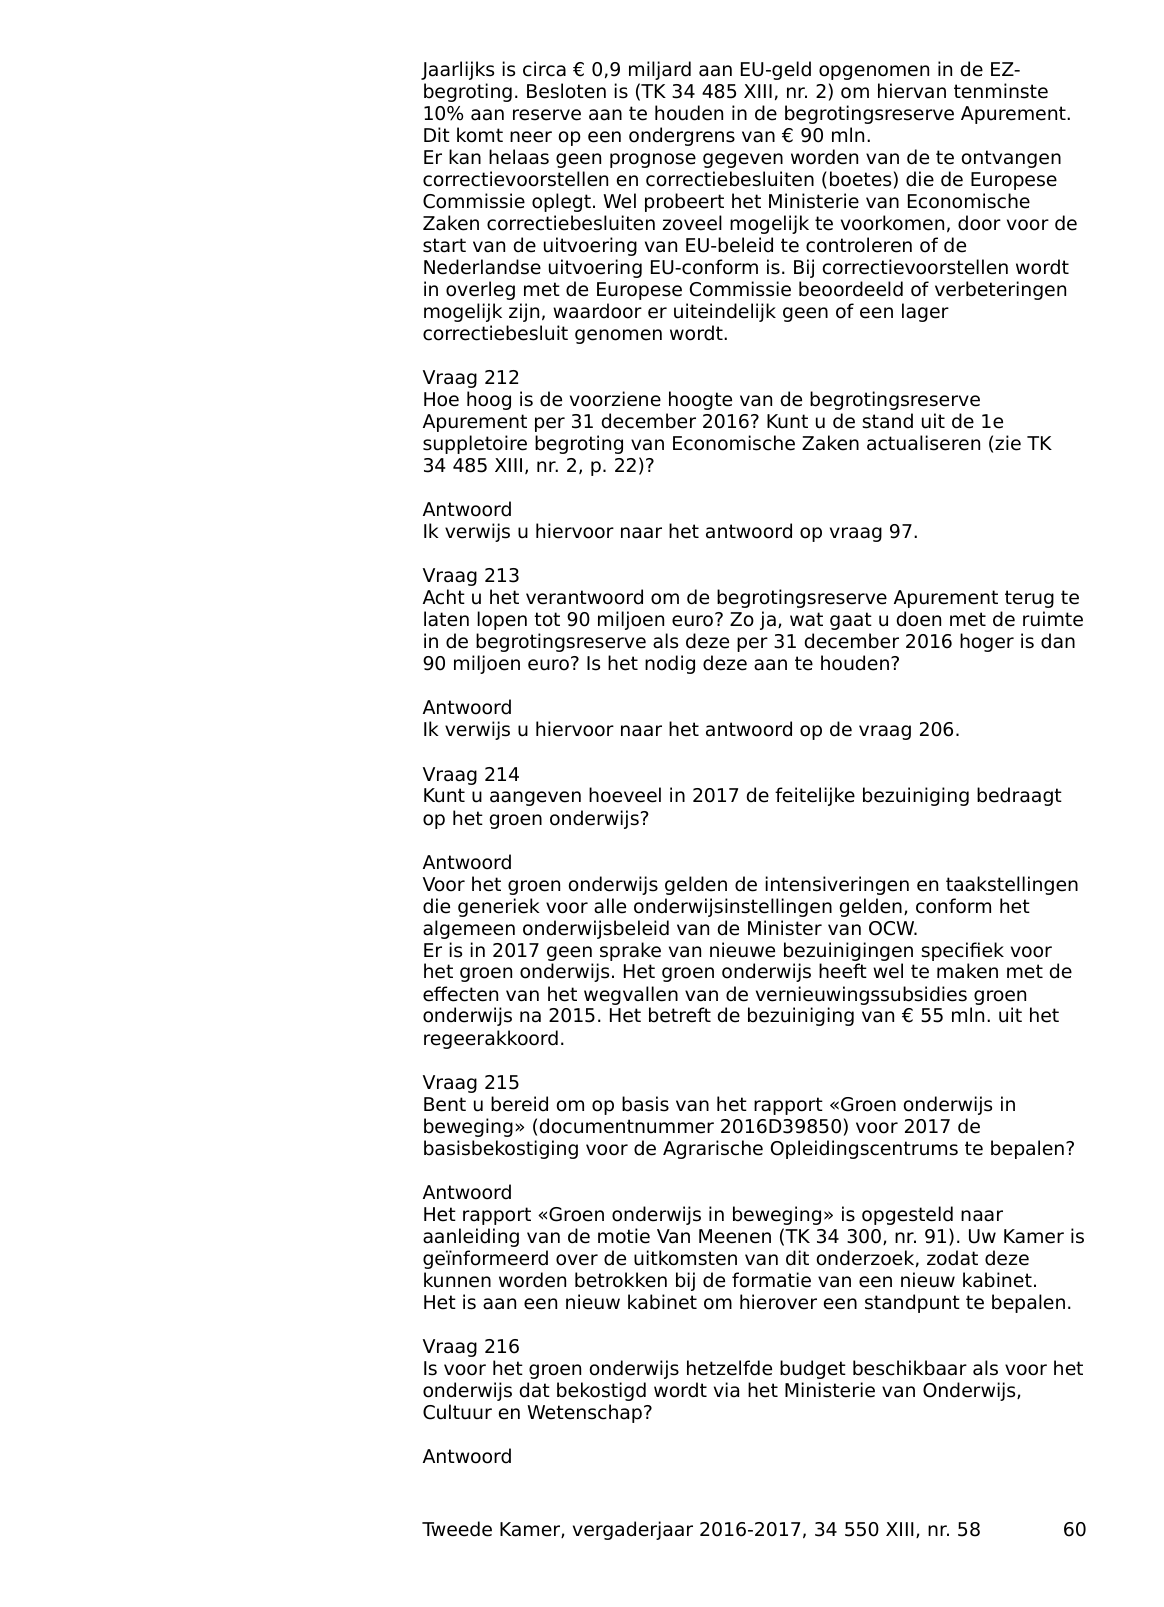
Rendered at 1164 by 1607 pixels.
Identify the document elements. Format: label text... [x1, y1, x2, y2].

text Er kan helaas geen prognose gegeven worden van de te ontvangen correctievoorstellen en correctiebesluiten (boetes) die de Europese Commissie oplegt. Wel probeert het Ministerie van Economische Zaken correctiebesluiten zoveel mogelijk te voorkomen, door voor de start van de uitvoering van EU-beleid te controleren of de Nederlandse uitvoering EU-conform is. Bij correctievoorstellen wordt in overleg met de Europese Commissie beoordeeld of verbeteringen mogelijk zijn, waardoor er uiteindelijk geen of een lager correctiebesluit genomen wordt. [422, 147, 1087, 345]
text Kunt u aangeven hoeveel in 2017 de feitelijke bezuiniging bedraagt op het groen onderwijs? [422, 785, 1087, 829]
text Vraag 214 [422, 763, 1087, 785]
text Acht u het verantwoord om de begrotingsreserve Apurement terug te laten lopen tot 90 miljoen euro? Zo ja, wat gaat u doen met de ruimte in de begrotingsreserve als deze per 31 december 2016 hoger is dan 90 miljoen euro? Is het nodig deze aan te houden? [422, 587, 1087, 675]
text Vraag 212 [422, 367, 1087, 389]
text Het rapport «Groen onderwijs in beweging» is opgesteld naar aanleiding van de motie Van Meenen (TK 34 300, nr. 91). Uw Kamer is geïnformeerd over de uitkomsten van dit onderzoek, zodat deze kunnen worden betrokken bij de formatie van een nieuw kabinet. [422, 1204, 1087, 1292]
text Vraag 215 [422, 1072, 1087, 1093]
text Jaarlijks is circa € 0,9 miljard aan EU-geld opgenomen in de EZ-begroting. Besloten is (TK 34 485 XIII, nr. 2) om hiervan tenminste 10% aan reserve aan te houden in de begrotingsreserve Apurement. Dit komt neer op een ondergrens van € 90 mln. [422, 59, 1087, 147]
text Vraag 216 [422, 1336, 1087, 1358]
text Antwoord [422, 1182, 1087, 1204]
text Ik verwijs u hiervoor naar het antwoord op de vraag 206. [422, 719, 1087, 741]
text Antwoord [422, 499, 1087, 521]
text Hoe hoog is de voorziene hoogte van de begrotingsreserve Apurement per 31 december 2016? Kunt u de stand uit de 1e suppletoire begroting van Economische Zaken actualiseren (zie TK 34 485 XIII, nr. 2, p. 22)? [422, 389, 1087, 477]
text Antwoord [422, 697, 1087, 719]
text Bent u bereid om op basis van het rapport «Groen onderwijs in beweging» (documentnummer 2016D39850) voor 2017 de basisbekostiging voor de Agrarische Opleidingscentrums te bepalen? [422, 1093, 1087, 1159]
text Er is in 2017 geen sprake van nieuwe bezuinigingen specifiek voor het groen onderwijs. Het groen onderwijs heeft wel te maken met de effecten van het wegvallen van de vernieuwingssubsidies groen onderwijs na 2015. Het betreft de bezuiniging van € 55 mln. uit het regeerakkoord. [422, 939, 1087, 1049]
text Het is aan een nieuw kabinet om hierover een standpunt te bepalen. [422, 1292, 1087, 1313]
text Antwoord [422, 852, 1087, 873]
text Vraag 213 [422, 565, 1087, 587]
text Antwoord [422, 1446, 1087, 1468]
text Is voor het groen onderwijs hetzelfde budget beschikbaar als voor het onderwijs dat bekostigd wordt via het Ministerie van Onderwijs, Cultuur en Wetenschap? [422, 1358, 1087, 1424]
text Ik verwijs u hiervoor naar het antwoord op vraag 97. [422, 521, 1087, 543]
text Voor het groen onderwijs gelden de intensiveringen en taakstellingen die generiek voor alle onderwijsinstellingen gelden, conform het algemeen onderwijsbeleid van de Minister van OCW. [422, 873, 1087, 939]
